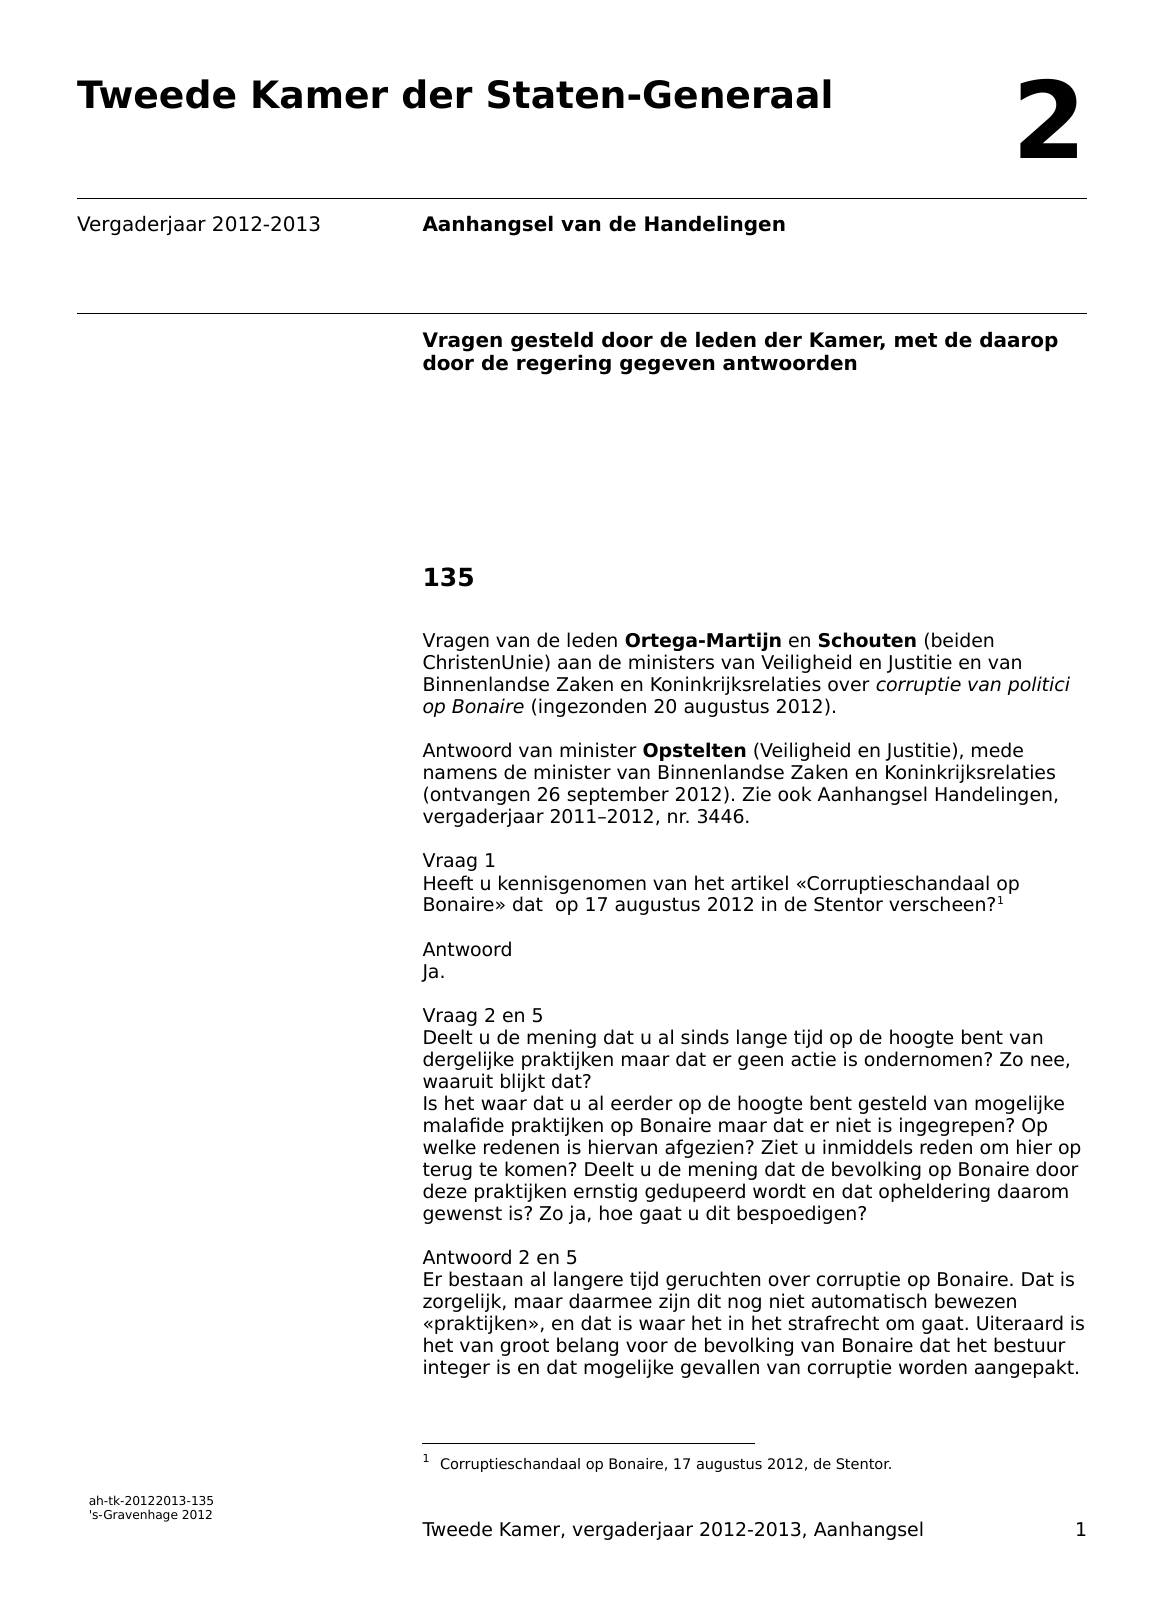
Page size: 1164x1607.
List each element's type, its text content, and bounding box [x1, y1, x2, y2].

text Antwoord [422, 938, 1087, 961]
text Ja. [422, 961, 1087, 982]
table_cell [77, 314, 422, 375]
text 135 [422, 563, 1087, 592]
table_cell Vragen gesteld door de leden der Kamer, met de daarop door de regering gegeven antwoorden [422, 314, 1087, 375]
table_cell Aanhangsel van de Handelingen [422, 199, 1087, 313]
text Vraag 1 [422, 850, 1087, 872]
text Deelt u de mening dat u al sinds lange tijd op de hoogte bent van dergelijke praktijken maar dat er geen actie is ondernomen? Zo nee, waaruit blijkt dat? [422, 1027, 1087, 1093]
text Antwoord van minister Opstelten (Veiligheid en Justitie), mede namens de minister van Binnenlandse Zaken en Koninkrijksrelaties (ontvangen 26 september 2012). Zie ook Aanhangsel Handelingen, vergaderjaar 2011–2012, nr. 3446. [422, 740, 1087, 828]
table_header Tweede Kamer der Staten-Generaal [77, 59, 886, 198]
text Er bestaan al langere tijd geruchten over corruptie op Bonaire. Dat is zorgelijk, maar daarmee zijn dit nog niet automatisch bewezen «praktijken», en dat is waar het in het strafrecht om gaat. Uiteraard is het van groot belang voor de bevolking van Bonaire dat het bestuur integer is en dat mogelijke gevallen van corruptie worden aangepakt. [422, 1269, 1087, 1378]
table_cell Vergaderjaar 2012-2013 [77, 199, 422, 313]
table_header 2 [886, 59, 1087, 198]
text Is het waar dat u al eerder op de hoogte bent gesteld van mogelijke malafide praktijken op Bonaire maar dat er niet is ingegrepen? Op welke redenen is hiervan afgezien? Ziet u inmiddels reden om hier op terug te komen? Deelt u de mening dat de bevolking op Bonaire door deze praktijken ernstig gedupeerd wordt en dat opheldering daarom gewenst is? Zo ja, hoe gaat u dit bespoedigen? [422, 1093, 1087, 1224]
text 's-Gravenhage 2012 [88, 1508, 323, 1522]
text Antwoord 2 en 5 [422, 1247, 1087, 1269]
text Vragen van de leden Ortega-Martijn en Schouten (beiden ChristenUnie) aan de ministers van Veiligheid en Justitie en van Binnenlandse Zaken en Koninkrijksrelaties over corruptie van politici op Bonaire (ingezonden 20 augustus 2012). [422, 630, 1087, 718]
text Vraag 2 en 5 [422, 1005, 1087, 1027]
text Heeft u kennisgenomen van het artikel «Corruptieschandaal op Bonaire» dat op 17 augustus 2012 in de Stentor verscheen? [422, 872, 1087, 916]
text Corruptieschandaal op Bonaire, 17 augustus 2012, de Stentor. [422, 1452, 1087, 1474]
text ah-tk-20122013-135 [88, 1494, 323, 1508]
